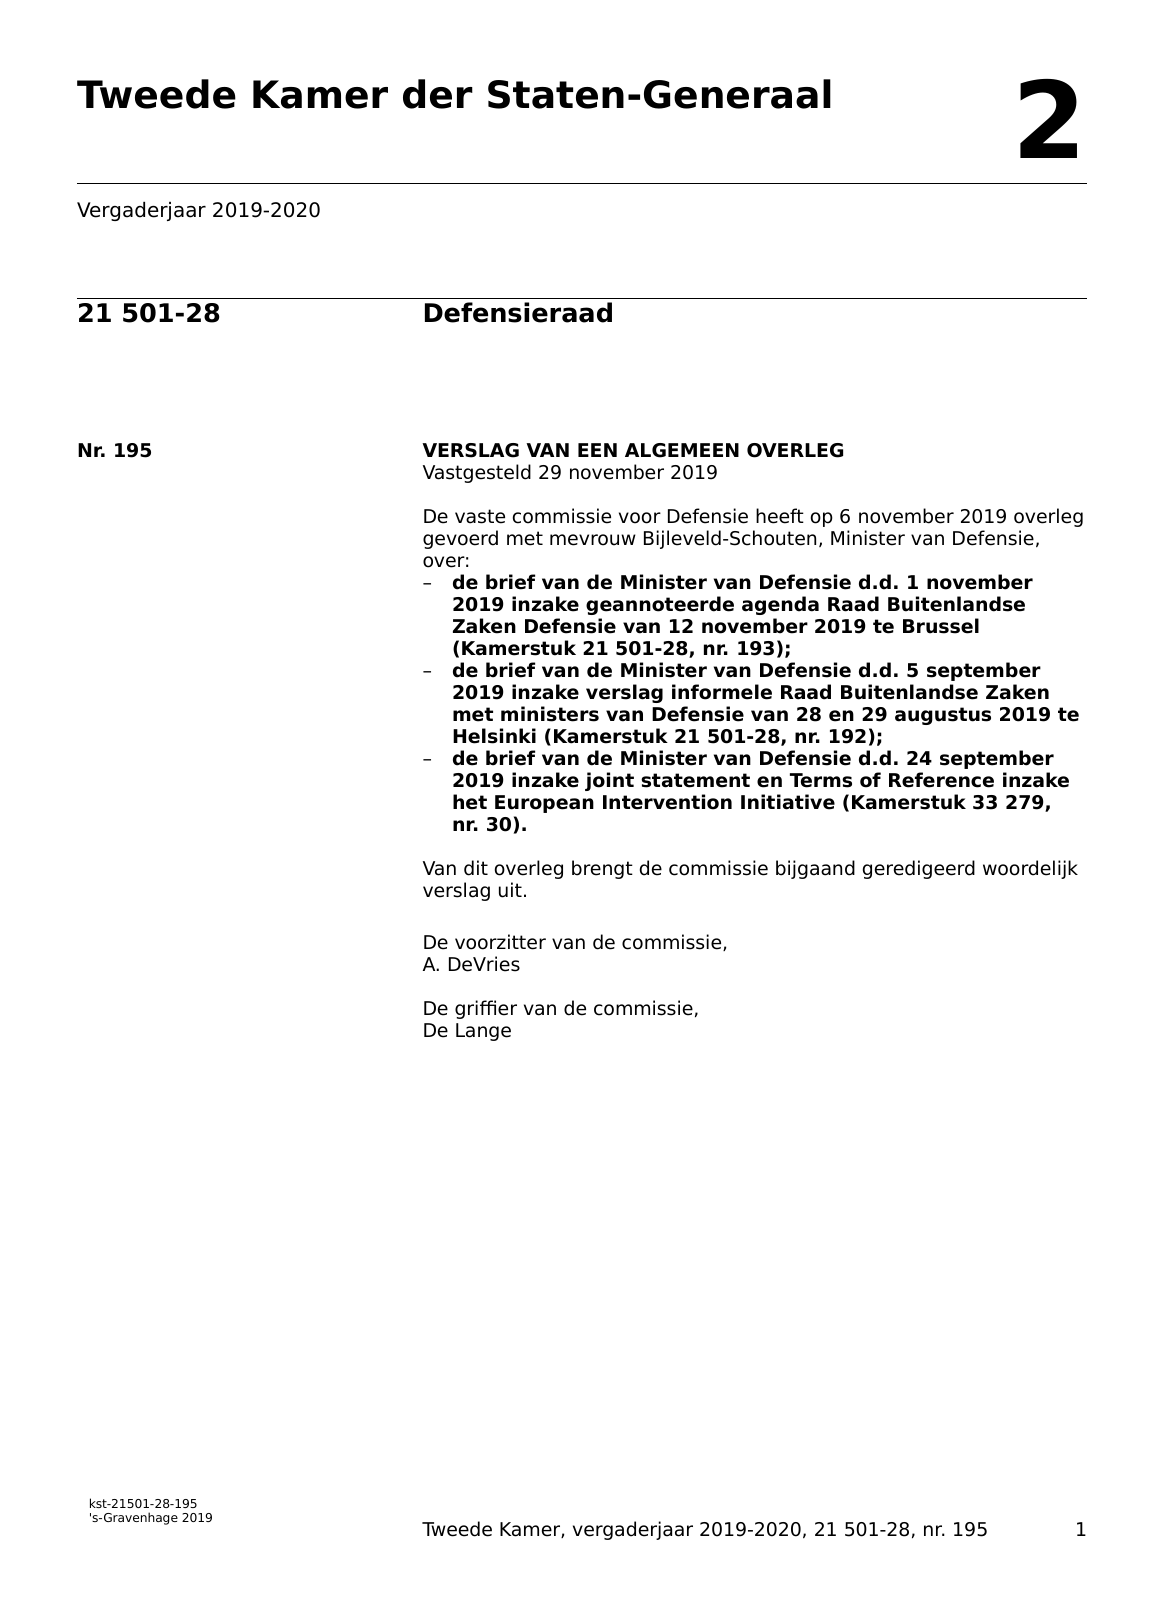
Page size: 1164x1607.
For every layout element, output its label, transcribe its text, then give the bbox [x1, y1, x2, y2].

text Van dit overleg brengt de commissie bijgaand geredigeerd woordelijk verslag uit. [422, 858, 1087, 902]
text – de brief van de Minister van Defensie d.d. 1 november 2019 inzake geannoteerde agenda Raad Buitenlandse Zaken Defensie van 12 november 2019 te Brussel (Kamerstuk 21 501-28, nr. 193); [422, 572, 1087, 660]
text 's-Gravenhage 2019 [88, 1511, 323, 1525]
text – de brief van de Minister van Defensie d.d. 5 september 2019 inzake verslag informele Raad Buitenlandse Zaken met ministers van Defensie van 28 en 29 augustus 2019 te Helsinki (Kamerstuk 21 501-28, nr. 192); [422, 660, 1087, 748]
text kst-21501-28-195 [88, 1497, 323, 1511]
subtitle 21 501-28 Defensieraad [77, 299, 1087, 329]
text De voorzitter van de commissie, A. DeVries [422, 932, 1087, 976]
table_header Tweede Kamer der Staten-Generaal [77, 59, 886, 183]
text – de brief van de Minister van Defensie d.d. 24 september 2019 inzake joint statement en Terms of Reference inzake het European Intervention Initiative (Kamerstuk 33 279, nr. 30). [422, 748, 1087, 836]
table_header 2 [886, 59, 1087, 183]
table_cell Vergaderjaar 2019-2020 [77, 184, 1087, 298]
text De vaste commissie voor Defensie heeft op 6 november 2019 overleg gevoerd met mevrouw Bijleveld-Schouten, Minister van Defensie, over: [422, 506, 1087, 572]
text De griffier van de commissie, De Lange [422, 998, 1087, 1042]
text Vastgesteld 29 november 2019 [422, 462, 1087, 484]
subtitle Nr. 195 VERSLAG VAN EEN ALGEMEEN OVERLEG [77, 440, 1087, 462]
